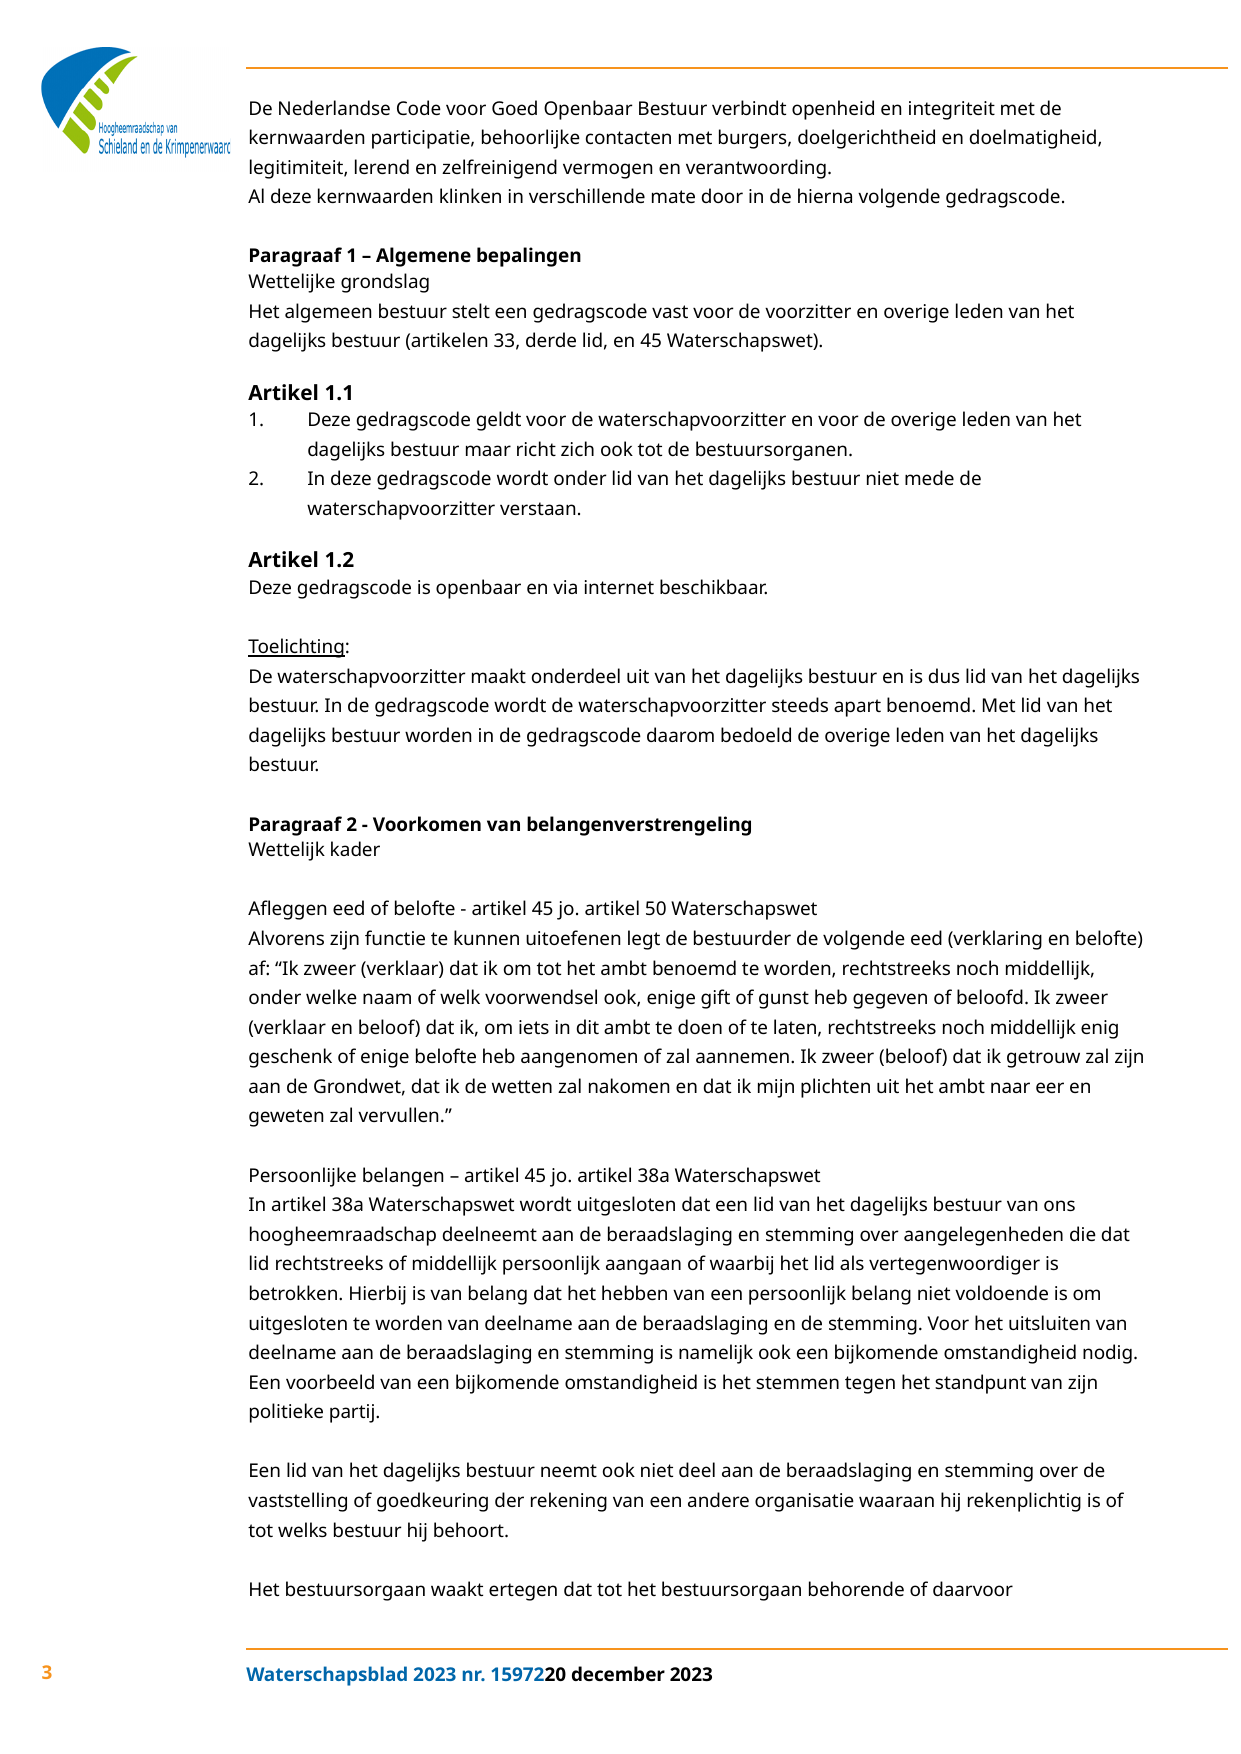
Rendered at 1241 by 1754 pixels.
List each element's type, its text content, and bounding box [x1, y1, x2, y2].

list Deze gedragscode geldt voor de waterschapvoorzitter en voor de overige leden van het dagelijks bestuur maar richt zich ook tot de bestuursorganen. [248, 406, 1152, 462]
text De waterschapvoorzitter maakt onderdeel uit van het dagelijks bestuur en is dus lid van het dagelijks bestuur. In de gedragscode wordt de waterschapvoorzitter steeds apart benoemd. Met lid van het dagelijks bestuur worden in de gedragscode daarom bedoeld de overige leden van het dagelijks bestuur. [248, 663, 1152, 777]
text Deze gedragscode is openbaar en via internet beschikbaar. [248, 574, 1152, 600]
text Paragraaf 1 – Algemene bepalingen [248, 243, 1152, 268]
text Artikel 1.2 [248, 546, 1152, 574]
text Afleggen eed of belofte - artikel 45 jo. artikel 50 Waterschapswet [248, 896, 1152, 921]
text Wettelijk kader [248, 836, 1152, 862]
text Het bestuursorgaan waakt ertegen dat tot het bestuursorgaan behorende of daarvoor [248, 1576, 1152, 1602]
text Artikel 1.1 [248, 378, 1152, 406]
text De Nederlandse Code voor Goed Openbaar Bestuur verbindt openheid en integriteit met de kernwaarden participatie, behoorlijke contacten met burgers, doelgerichtheid en doelmatigheid, legitimiteit, lerend en zelfreinigend vermogen en verantwoording. [248, 95, 1152, 180]
text In artikel 38a Waterschapswet wordt uitgesloten dat een lid van het dagelijks bestuur van ons hoogheemraadschap deelneemt aan de beraadslaging en stemming over aangelegenheden die dat lid rechtstreeks of middellijk persoonlijk aangaan of waarbij het lid als vertegenwoordiger is betrokken. Hierbij is van belang dat het hebben van een persoonlijk belang niet voldoende is om uitgesloten te worden van deelname aan de beraadslaging en de stemming. Voor het uitsluiten van deelname aan de beraadslaging en stemming is namelijk ook een bijkomende omstandigheid nodig. Een voorbeeld van een bijkomende omstandigheid is het stemmen tegen het standpunt van zijn politieke partij. [248, 1191, 1152, 1424]
text Paragraaf 2 - Voorkomen van belangenverstrengeling [248, 811, 1152, 836]
text Persoonlijke belangen – artikel 45 jo. artikel 38a Waterschapswet [248, 1162, 1152, 1188]
text Een lid van het dagelijks bestuur neemt ook niet deel aan de beraadslaging en stemming over de vaststelling of goedkeuring der rekening van een andere organisatie waaraan hij rekenplichtig is of tot welks bestuur hij behoort. [248, 1458, 1152, 1543]
picture [41, 47, 231, 172]
text Alvorens zijn functie te kunnen uitoefenen legt de bestuurder de volgende eed (verklaring en belofte) af: “Ik zweer (verklaar) dat ik om tot het ambt benoemd te worden, rechtstreeks noch middellijk, onder welke naam of welk voorwendsel ook, enige gift of gunst heb gegeven of beloofd. Ik zweer (verklaar en beloof) dat ik, om iets in dit ambt te doen of te laten, rechtstreeks noch middellijk enig geschenk of enige belofte heb aangenomen of zal aannemen. Ik zweer (beloof) dat ik getrouw zal zijn aan de Grondwet, dat ik de wetten zal nakomen en dat ik mijn plichten uit het ambt naar eer en geweten zal vervullen.” [248, 925, 1152, 1128]
text Al deze kernwaarden klinken in verschillende mate door in de hierna volgende gedragscode. [248, 183, 1152, 209]
text Toelichting: [248, 633, 1152, 659]
text Het algemeen bestuur stelt een gedragscode vast voor de voorzitter en overige leden van het dagelijks bestuur (artikelen 33, derde lid, en 45 Waterschapswet). [248, 298, 1152, 353]
list In deze gedragscode wordt onder lid van het dagelijks bestuur niet mede de waterschapvoorzitter verstaan. [248, 466, 1152, 521]
text Wettelijke grondslag [248, 268, 1152, 294]
